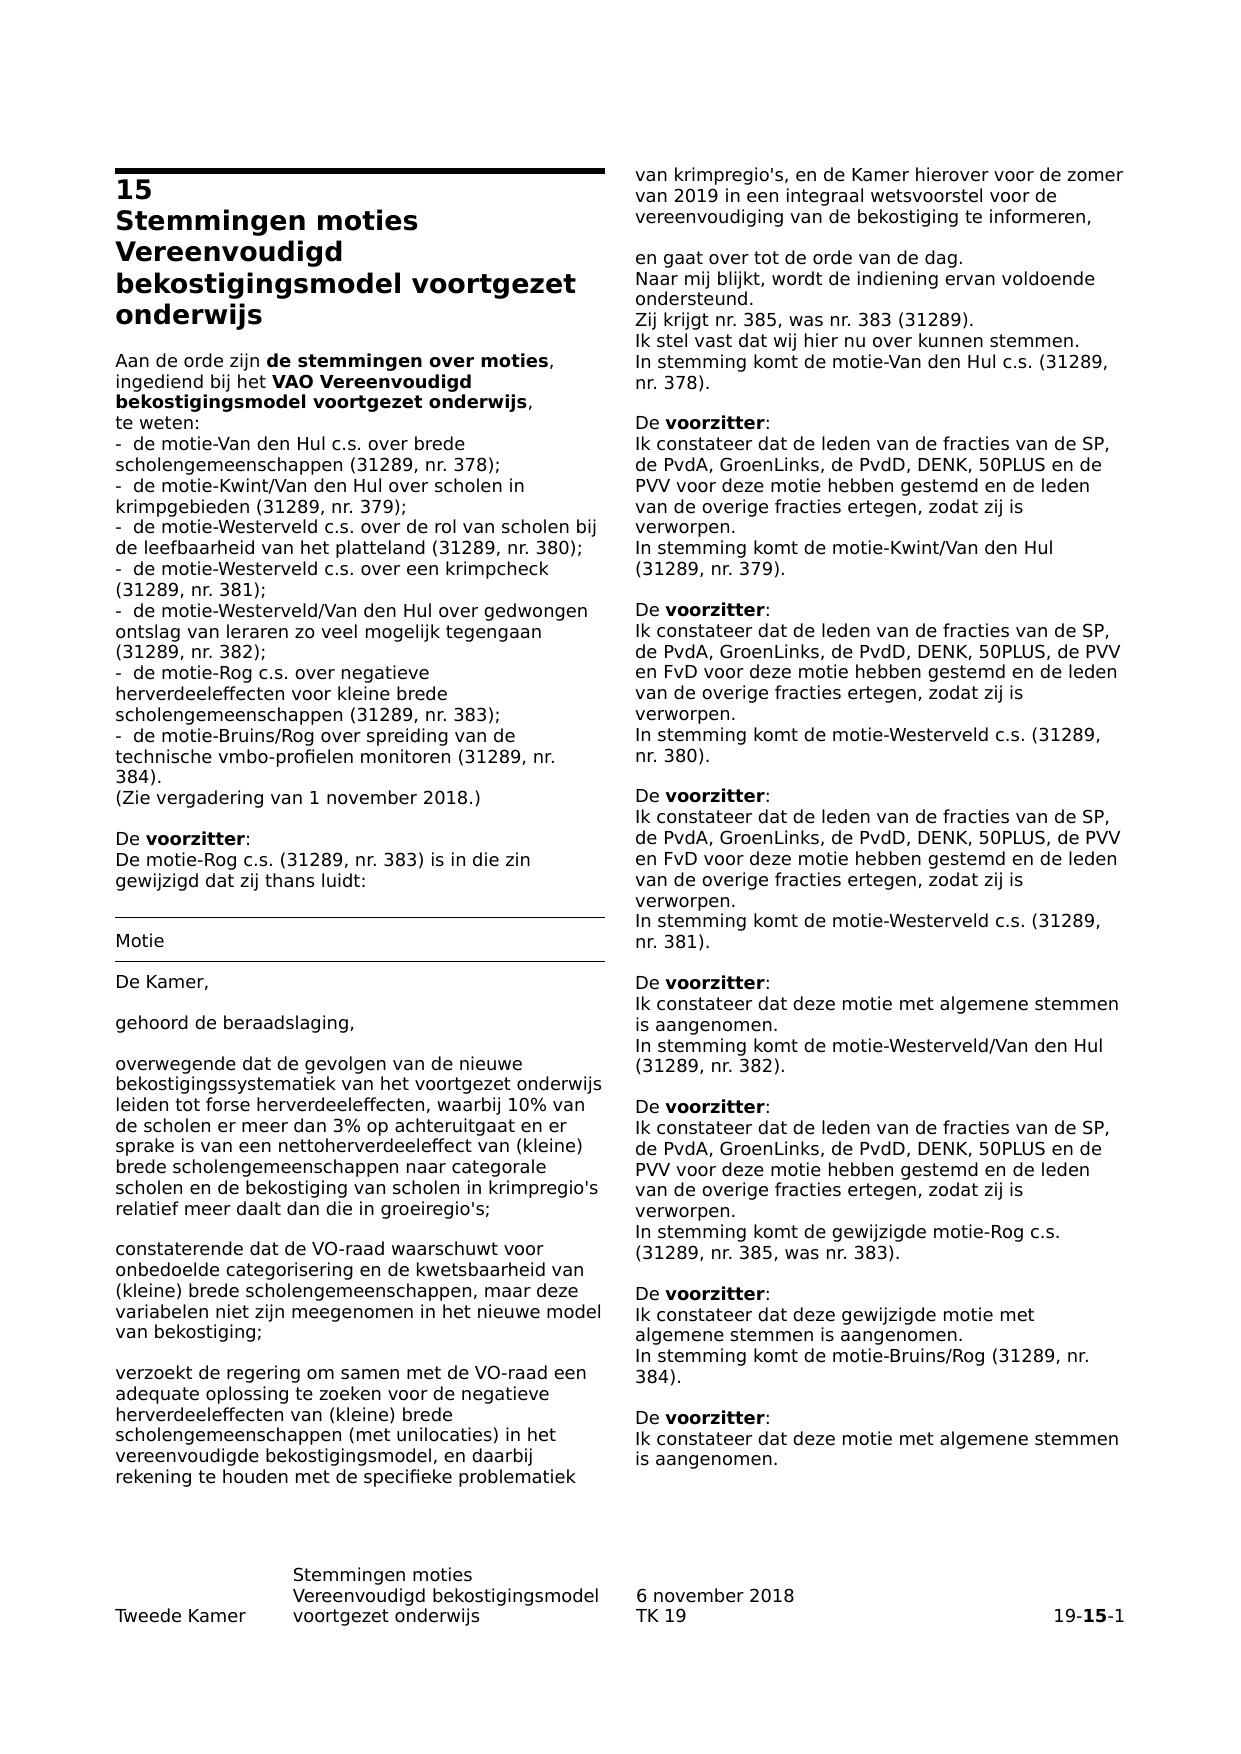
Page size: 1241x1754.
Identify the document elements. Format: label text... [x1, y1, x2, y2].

text Ik constateer dat deze gewijzigde motie met algemene stemmen is aangenomen. [635, 1304, 1125, 1346]
text Zij krijgt nr. 385, was nr. 383 (31289). [635, 310, 1125, 331]
text De voorzitter: [635, 973, 1125, 994]
text De voorzitter: [635, 1408, 1125, 1428]
text De voorzitter: [635, 600, 1125, 621]
list de motie-Bruins/Rog over spreiding van de technische vmbo-profielen monitoren (31289, nr. 384). [115, 726, 605, 788]
text en gaat over tot de orde van de dag. [635, 247, 1125, 268]
text De voorzitter: [635, 413, 1125, 434]
text Naar mij blijkt, wordt de indiening ervan voldoende ondersteund. [635, 268, 1125, 310]
text De motie-Rog c.s. (31289, nr. 383) is in die zin gewijzigd dat zij thans luidt: [115, 850, 605, 891]
text In stemming komt de motie-Kwint/Van den Hul (31289, nr. 379). [635, 538, 1125, 580]
text De voorzitter: [635, 786, 1125, 807]
text In stemming komt de motie-Westerveld c.s. (31289, nr. 380). [635, 725, 1125, 766]
text Motie [115, 931, 605, 952]
text Ik constateer dat de leden van de fracties van de SP, de PvdA, GroenLinks, de PvdD, DENK, 50PLUS, de PVV en FvD voor deze motie hebben gestemd en de leden van de overige fracties ertegen, zodat zij is verworpen. [635, 621, 1125, 725]
text Ik stel vast dat wij hier nu over kunnen stemmen. [635, 331, 1125, 352]
text In stemming komt de gewijzigde motie-Rog c.s. (31289, nr. 385, was nr. 383). [635, 1222, 1125, 1263]
text In stemming komt de motie-Westerveld/Van den Hul (31289, nr. 382). [635, 1035, 1125, 1077]
text In stemming komt de motie-Van den Hul c.s. (31289, nr. 378). [635, 352, 1125, 393]
list de motie-Westerveld c.s. over de rol van scholen bij de leefbaarheid van het platteland (31289, nr. 380); [115, 517, 605, 559]
text constaterende dat de VO-raad waarschuwt voor onbedoelde categorisering en de kwetsbaarheid van (kleine) brede scholengemeenschappen, maar deze variabelen niet zijn meegenomen in het nieuwe model van bekostiging; [115, 1239, 605, 1343]
list de motie-Westerveld c.s. over een krimpcheck (31289, nr. 381); [115, 559, 605, 601]
text In stemming komt de motie-Westerveld c.s. (31289, nr. 381). [635, 911, 1125, 953]
title 15 Stemmingen moties Vereenvoudigd bekostigingsmodel voortgezet onderwijs [115, 174, 605, 331]
text van krimpregio's, en de Kamer hierover voor de zomer van 2019 in een integraal wetsvoorstel voor de vereenvoudiging van de bekostiging te informeren, [635, 165, 1125, 227]
text De voorzitter: [635, 1097, 1125, 1118]
text Ik constateer dat deze motie met algemene stemmen is aangenomen. [635, 994, 1125, 1035]
text Ik constateer dat de leden van de fracties van de SP, de PvdA, GroenLinks, de PvdD, DENK, 50PLUS, de PVV en FvD voor deze motie hebben gestemd en de leden van de overige fracties ertegen, zodat zij is verworpen. [635, 807, 1125, 911]
text verzoekt de regering om samen met de VO-raad een adequate oplossing te zoeken voor de negatieve herverdeeleffecten van (kleine) brede scholengemeenschappen (met unilocaties) in het vereenvoudigde bekostigingsmodel, en daarbij rekening te houden met de specifieke problematiek [115, 1363, 605, 1487]
text In stemming komt de motie-Bruins/Rog (31289, nr. 384). [635, 1346, 1125, 1388]
text Aan de orde zijn de stemmingen over moties, ingediend bij het VAO Vereenvoudigd bekostigingsmodel voortgezet onderwijs, [115, 351, 605, 413]
text De voorzitter: [115, 829, 605, 850]
list de motie-Van den Hul c.s. over brede scholengemeenschappen (31289, nr. 378); [115, 434, 605, 476]
text (Zie vergadering van 1 november 2018.) [115, 788, 605, 809]
text te weten: [115, 413, 605, 434]
text Ik constateer dat deze motie met algemene stemmen is aangenomen. [635, 1428, 1125, 1470]
text Ik constateer dat de leden van de fracties van de SP, de PvdA, GroenLinks, de PvdD, DENK, 50PLUS en de PVV voor deze motie hebben gestemd en de leden van de overige fracties ertegen, zodat zij is verworpen. [635, 1118, 1125, 1222]
text De Kamer, [115, 972, 605, 993]
text Ik constateer dat de leden van de fracties van de SP, de PvdA, GroenLinks, de PvdD, DENK, 50PLUS en de PVV voor deze motie hebben gestemd en de leden van de overige fracties ertegen, zodat zij is verworpen. [635, 434, 1125, 538]
text gehoord de beraadslaging, [115, 1013, 605, 1033]
text De voorzitter: [635, 1283, 1125, 1304]
text overwegende dat de gevolgen van de nieuwe bekostigingssystematiek van het voortgezet onderwijs leiden tot forse herverdeeleffecten, waarbij 10% van de scholen er meer dan 3% op achteruitgaat en er sprake is van een nettoherverdeeleffect van (kleine) brede scholengemeenschappen naar categorale scholen en de bekostiging van scholen in krimpregio's relatief meer daalt dan die in groeiregio's; [115, 1053, 605, 1219]
list de motie-Kwint/Van den Hul over scholen in krimpgebieden (31289, nr. 379); [115, 476, 605, 517]
list de motie-Westerveld/Van den Hul over gedwongen ontslag van leraren zo veel mogelijk tegengaan (31289, nr. 382); [115, 601, 605, 663]
list de motie-Rog c.s. over negatieve herverdeeleffecten voor kleine brede scholengemeenschappen (31289, nr. 383); [115, 663, 605, 726]
